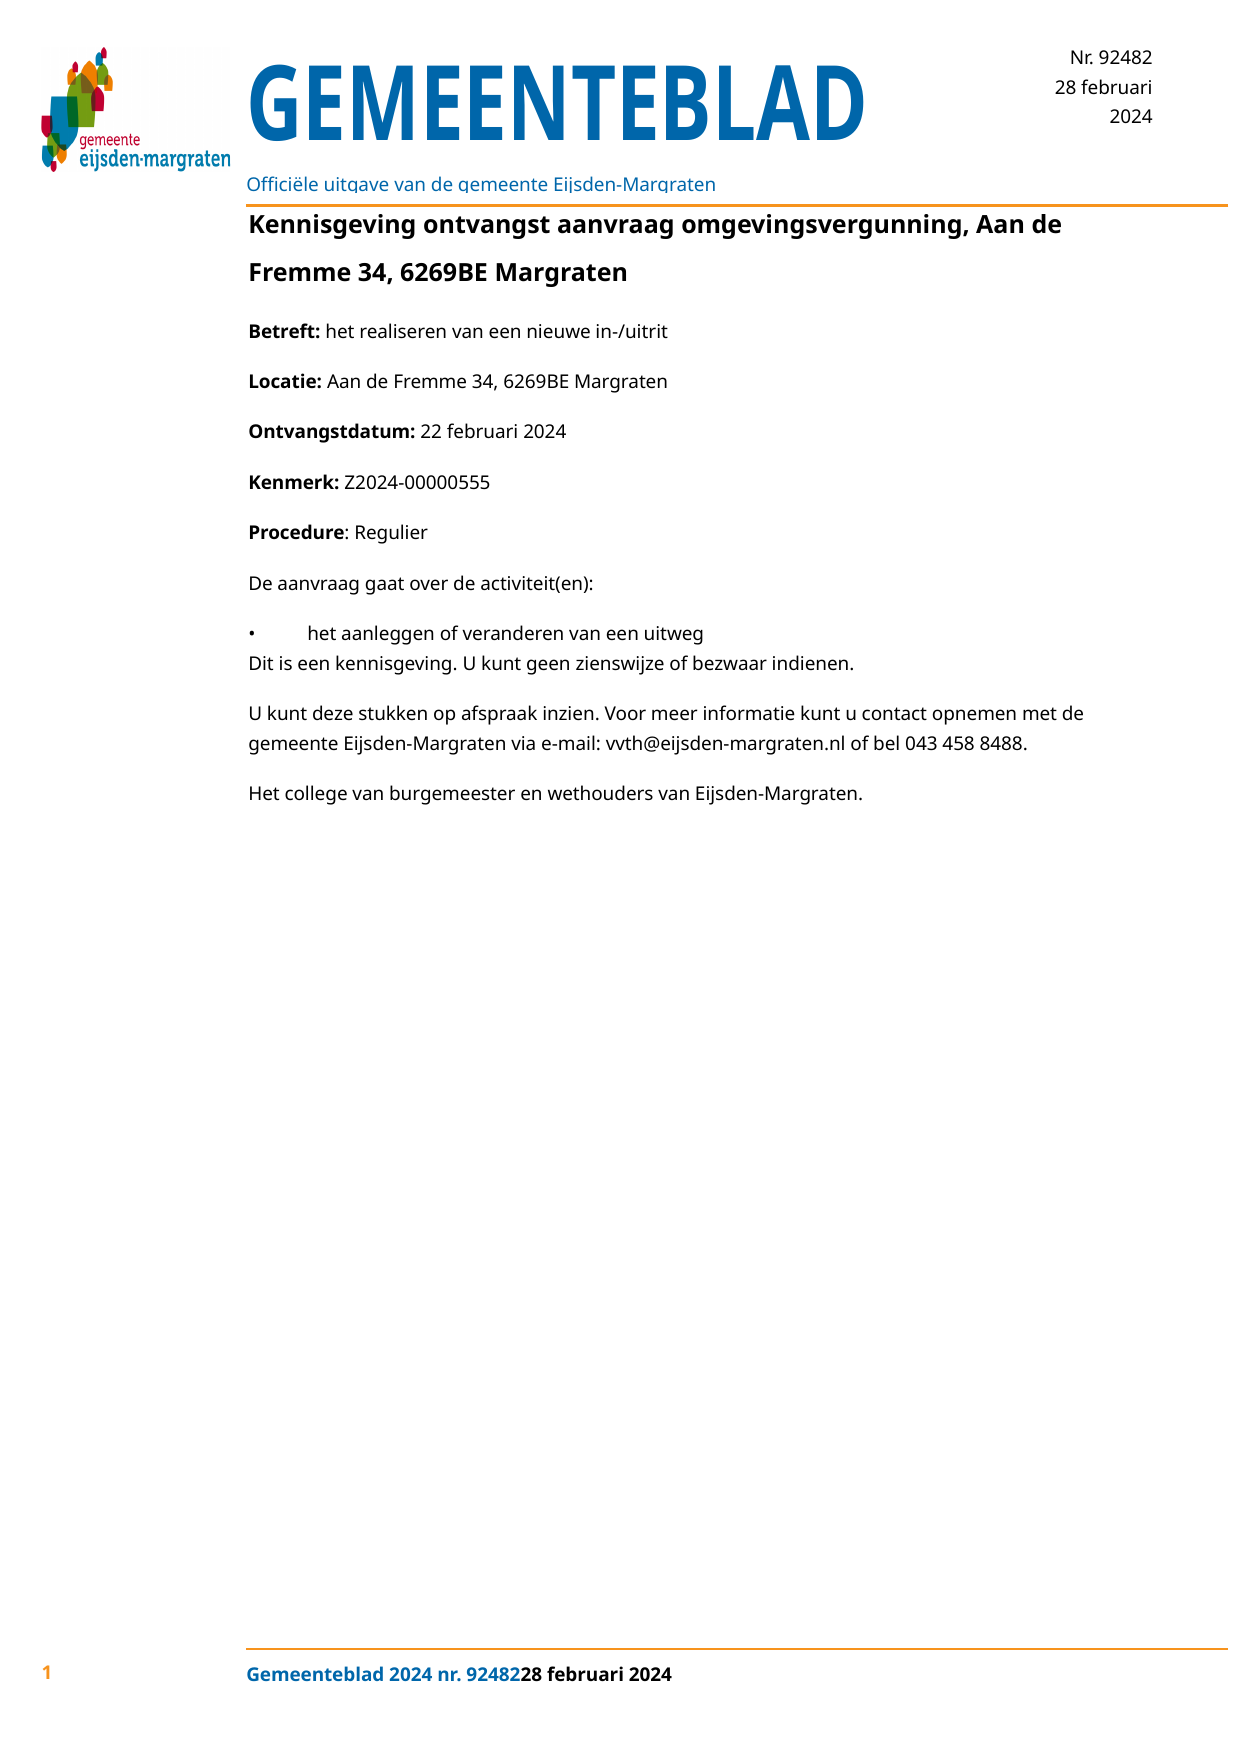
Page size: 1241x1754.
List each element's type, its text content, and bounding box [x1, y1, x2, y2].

list het aanleggen of veranderen van een uitweg [248, 620, 1152, 646]
text Kenmerk: Z2024-00000555 [248, 469, 1152, 495]
picture [41, 47, 231, 172]
text Procedure: Regulier [248, 519, 1152, 545]
text Locatie: Aan de Fremme 34, 6269BE Margraten [248, 368, 1152, 394]
text Het college van burgemeester en wethouders van Eijsden-Margraten. [248, 780, 1152, 806]
text Ontvangstdatum: 22 februari 2024 [248, 419, 1152, 444]
text Kennisgeving ontvangst aanvraag omgevingsvergunning, Aan de Fremme 34, 6269BE Margraten [248, 207, 1152, 288]
text U kunt deze stukken op afspraak inzien. Voor meer informatie kunt u contact opnemen met de gemeente Eijsden-Margraten via e-mail: vvth@eijsden-margraten.nl of bel 043 458 8488. [248, 700, 1152, 756]
text Dit is een kennisgeving. U kunt geen zienswijze of bezwaar indienen. [248, 650, 1152, 676]
text Betreft: het realiseren van een nieuwe in-/uitrit [248, 318, 1152, 344]
text De aanvraag gaat over de activiteit(en): [248, 570, 1152, 596]
